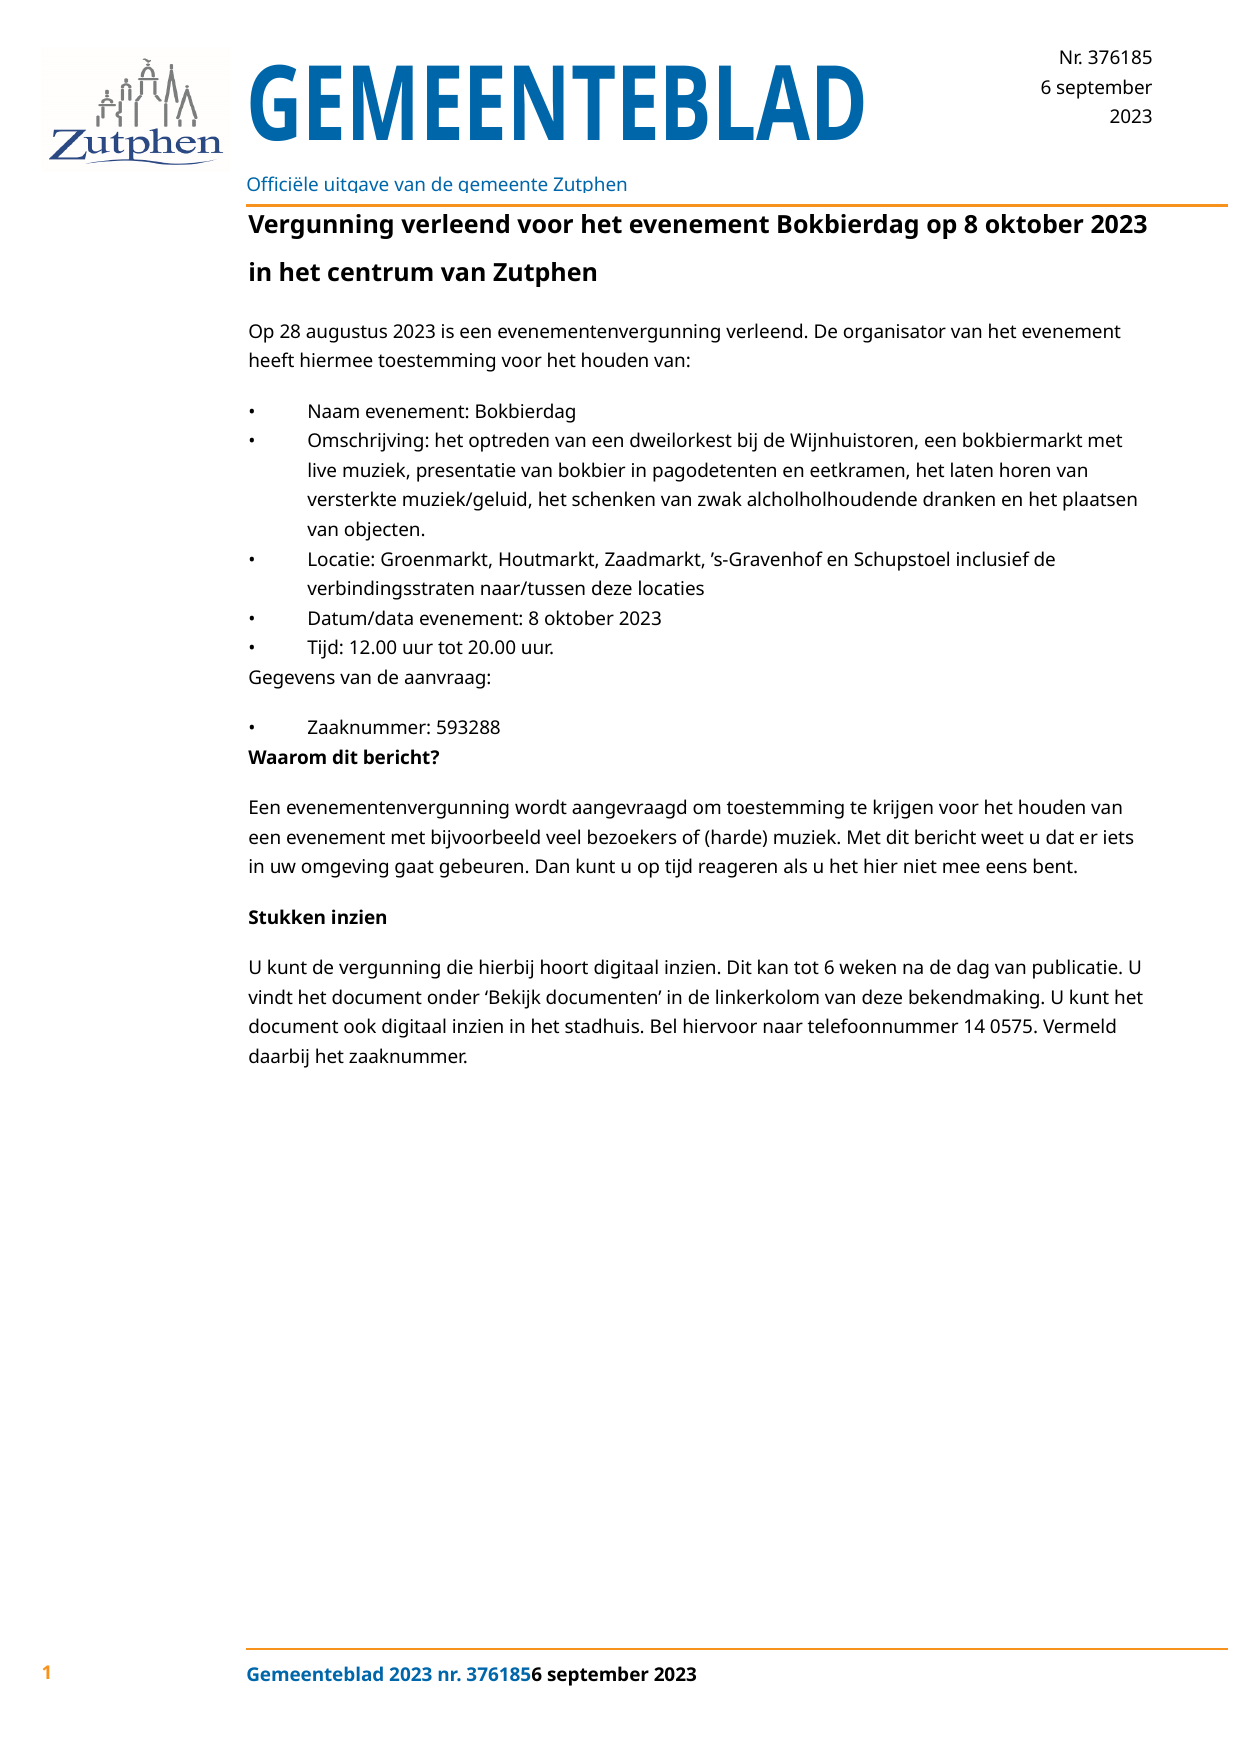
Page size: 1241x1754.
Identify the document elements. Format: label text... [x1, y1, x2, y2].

text Op 28 augustus 2023 is een evenementenvergunning verleend. De organisator van het evenement heeft hiermee toestemming voor het houden van: [248, 318, 1152, 373]
list Naam evenement: Bokbierdag [248, 398, 1152, 424]
list Zaaknummer: 593288 [248, 714, 1152, 740]
text Gegevens van de aanvraag: [248, 664, 1152, 690]
list Tijd: 12.00 uur tot 20.00 uur. [248, 634, 1152, 660]
picture [41, 47, 231, 172]
list Locatie: Groenmarkt, Houtmarkt, Zaadmarkt, ’s-Gravenhof en Schupstoel inclusief de verbindingsstraten naar/tussen deze locaties [248, 546, 1152, 601]
text Vergunning verleend voor het evenement Bokbierdag op 8 oktober 2023 in het centrum van Zutphen [248, 207, 1152, 288]
text Waarom dit bericht? [248, 744, 1152, 770]
list Omschrijving: het optreden van een dweilorkest bij de Wijnhuistoren, een bokbiermarkt met live muziek, presentatie van bokbier in pagodetenten en eetkramen, het laten horen van versterkte muziek/geluid, het schenken van zwak alcholholhoudende dranken en het plaatsen van objecten. [248, 427, 1152, 542]
list Datum/data evenement: 8 oktober 2023 [248, 605, 1152, 631]
text Een evenementenvergunning wordt aangevraagd om toestemming te krijgen voor het houden van een evenement met bijvoorbeeld veel bezoekers of (harde) muziek. Met dit bericht weet u dat er iets in uw omgeving gaat gebeuren. Dan kunt u op tijd reageren als u het hier niet mee eens bent. [248, 794, 1152, 879]
text U kunt de vergunning die hierbij hoort digitaal inzien. Dit kan tot 6 weken na de dag van publicatie. U vindt het document onder ‘Bekijk documenten’ in de linkerkolom van deze bekendmaking. U kunt het document ook digitaal inzien in het stadhuis. Bel hiervoor naar telefoonnummer 14 0575. Vermeld daarbij het zaaknummer. [248, 954, 1152, 1069]
text Stukken inzien [248, 904, 1152, 930]
